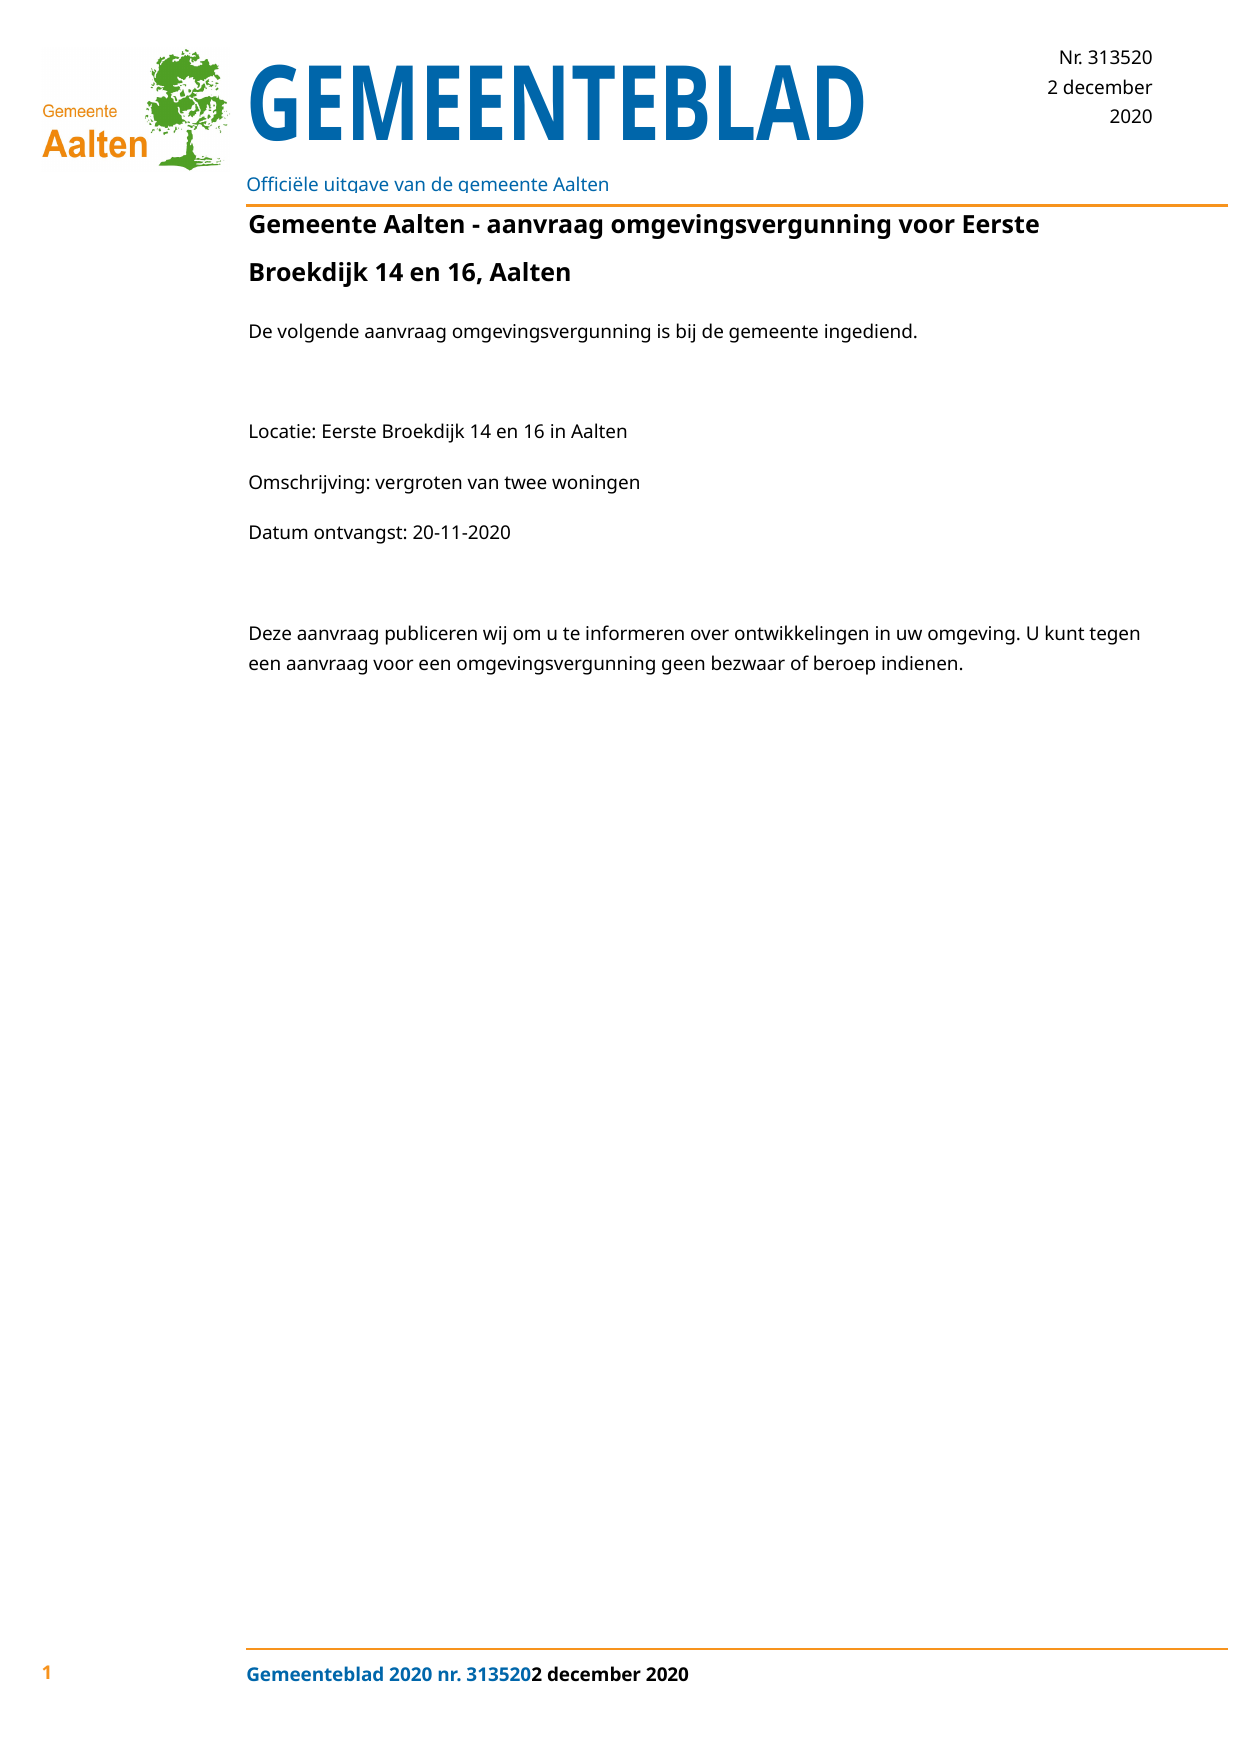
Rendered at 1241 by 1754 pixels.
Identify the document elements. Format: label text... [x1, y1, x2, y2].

text Omschrijving: vergroten van twee woningen [248, 469, 1152, 495]
text Deze aanvraag publiceren wij om u te informeren over ontwikkelingen in uw omgeving. U kunt tegen een aanvraag voor een omgevingsvergunning geen bezwaar of beroep indienen. [248, 620, 1152, 676]
text De volgende aanvraag omgevingsvergunning is bij de gemeente ingediend. [248, 318, 1152, 344]
text Gemeente Aalten - aanvraag omgevingsvergunning voor Eerste Broekdijk 14 en 16, Aalten [248, 207, 1152, 288]
picture [41, 47, 231, 172]
text Datum ontvangst: 20-11-2020 [248, 519, 1152, 545]
text Locatie: Eerste Broekdijk 14 en 16 in Aalten [248, 419, 1152, 444]
